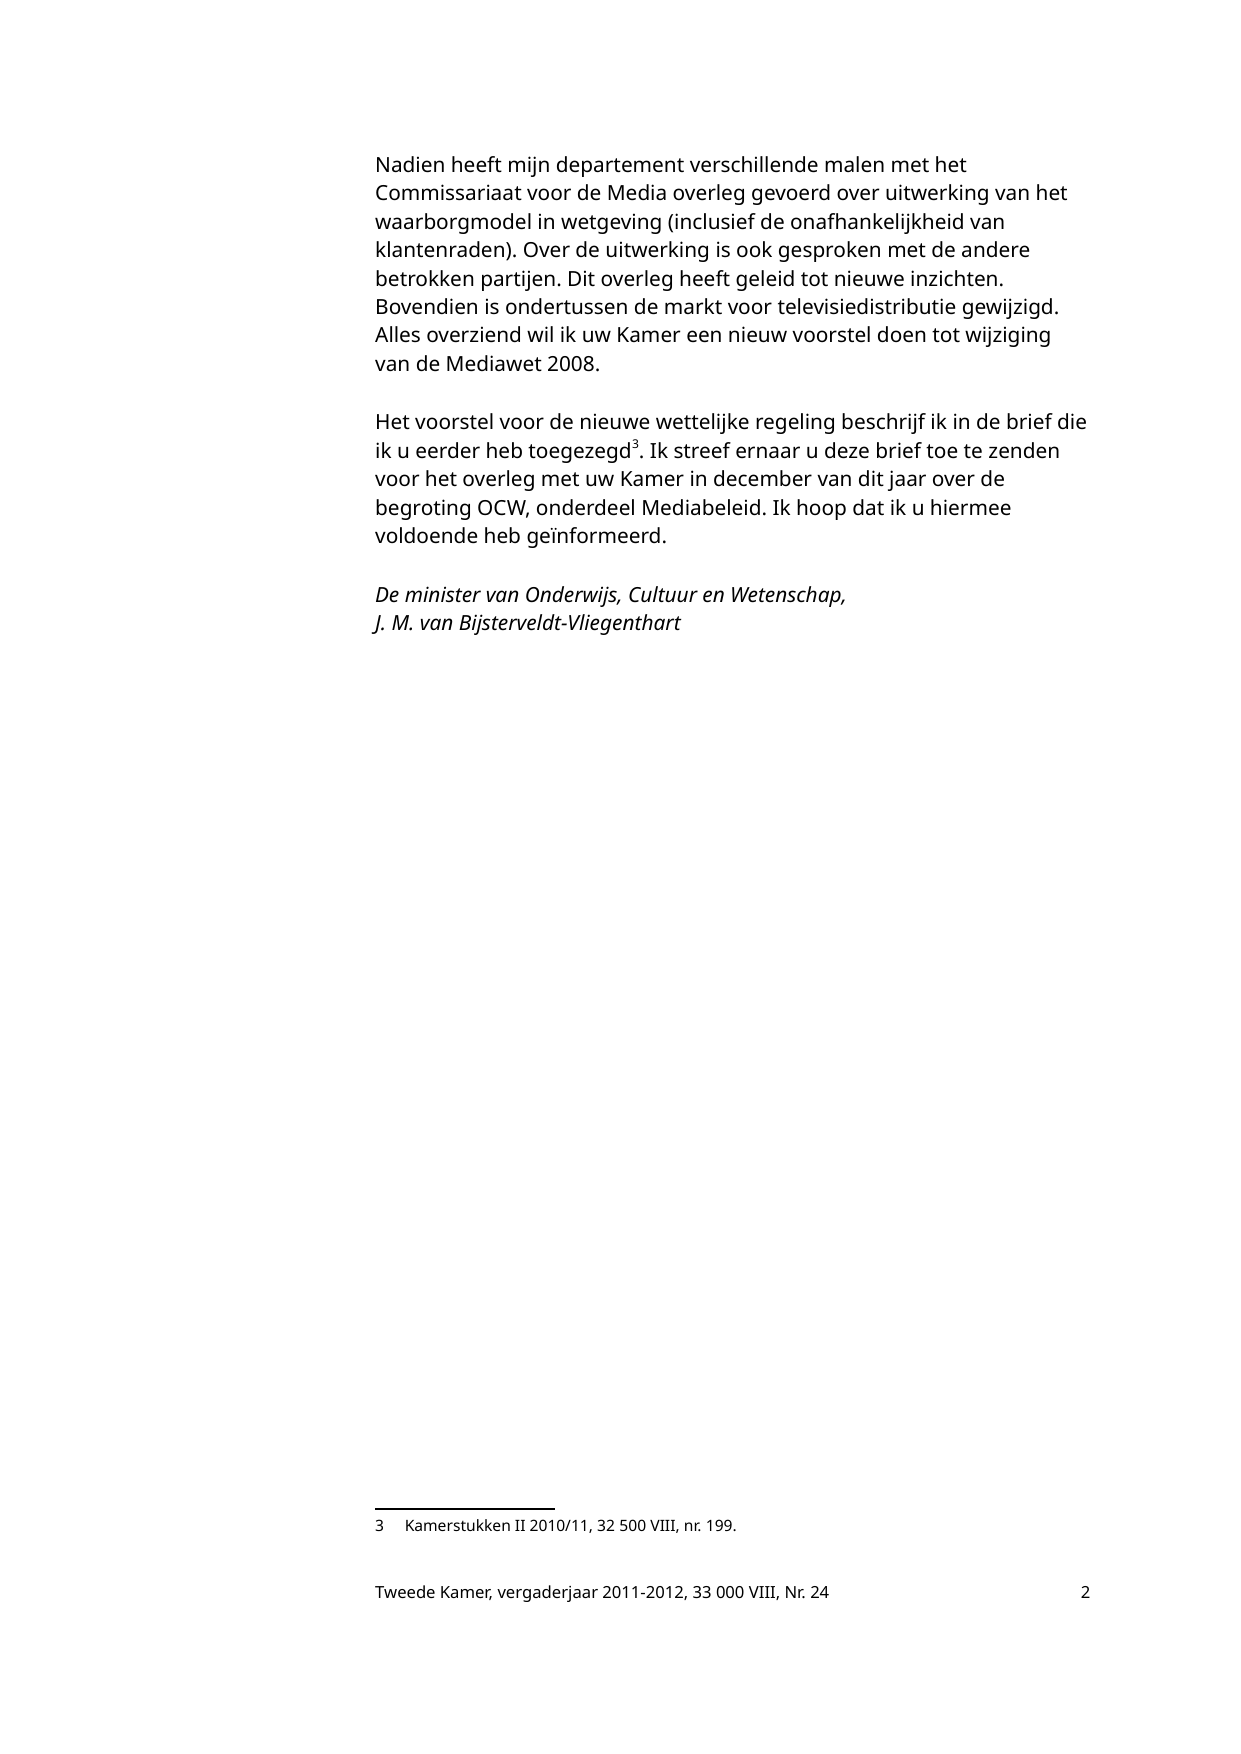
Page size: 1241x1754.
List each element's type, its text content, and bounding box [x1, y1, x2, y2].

text J. M. van Bijsterveldt-Vliegenthart [375, 608, 1090, 637]
text Het voorstel voor de nieuwe wettelijke regeling beschrijf ik in de brief die ik u eerder heb toegezegd. Ik streef ernaar u deze brief toe te zenden voor het overleg met uw Kamer in december van dit jaar over de begroting OCW, onderdeel Mediabeleid. Ik hoop dat ik u hiermee voldoende heb geïnformeerd. [375, 407, 1090, 550]
text Nadien heeft mijn departement verschillende malen met het Commissariaat voor de Media overleg gevoerd over uitwerking van het waarborgmodel in wetgeving (inclusief de onafhankelijkheid van klantenraden). Over de uitwerking is ook gesproken met de andere betrokken partijen. Dit overleg heeft geleid tot nieuwe inzichten. Bovendien is ondertussen de markt voor televisiedistributie gewijzigd. Alles overziend wil ik uw Kamer een nieuw voorstel doen tot wijziging van de Mediawet 2008. [375, 150, 1090, 377]
text Kamerstukken II 2010/11, 32 500 VIII, nr. 199. [375, 1508, 1090, 1536]
text De minister van Onderwijs, Cultuur en Wetenschap, [375, 580, 1090, 608]
